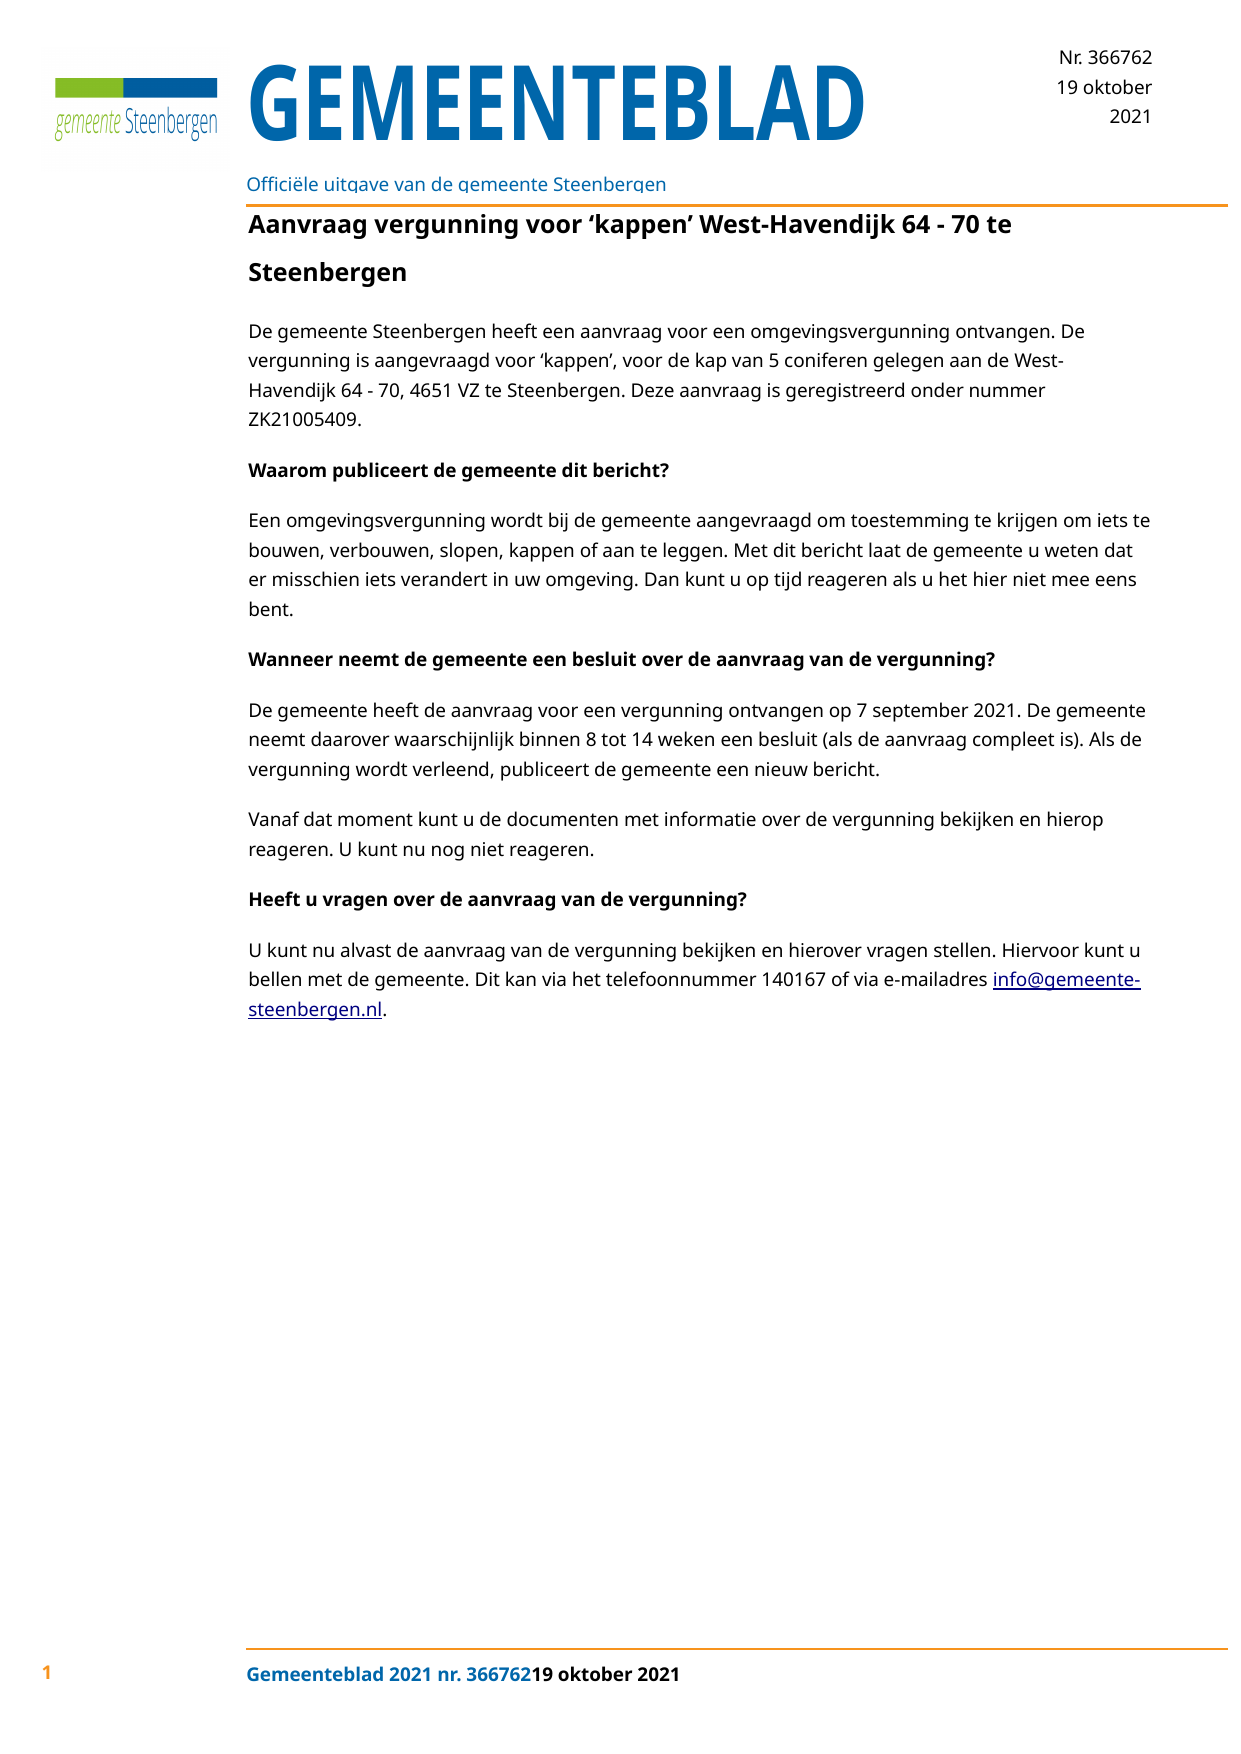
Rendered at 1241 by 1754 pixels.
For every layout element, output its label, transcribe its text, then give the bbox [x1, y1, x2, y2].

text Vanaf dat moment kunt u de documenten met informatie over de vergunning bekijken en hierop reageren. U kunt nu nog niet reageren. [248, 807, 1152, 862]
text De gemeente Steenbergen heeft een aanvraag voor een omgevingsvergunning ontvangen. De vergunning is aangevraagd voor ‘kappen’, voor de kap van 5 coniferen gelegen aan de West-Havendijk 64 - 70, 4651 VZ te Steenbergen. Deze aanvraag is geregistreerd onder nummer ZK21005409. [248, 318, 1152, 432]
text U kunt nu alvast de aanvraag van de vergunning bekijken en hierover vragen stellen. Hiervoor kunt u bellen met de gemeente. Dit kan via het telefoonnummer 140167 of via e-mailadres info@gemeente-steenbergen.nl. [248, 937, 1152, 1022]
text Een omgevingsvergunning wordt bij de gemeente aangevraagd om toestemming te krijgen om iets te bouwen, verbouwen, slopen, kappen of aan te leggen. Met dit bericht laat de gemeente u weten dat er misschien iets verandert in uw omgeving. Dan kunt u op tijd reageren als u het hier niet mee eens bent. [248, 507, 1152, 622]
text Waarom publiceert de gemeente dit bericht? [248, 457, 1152, 483]
text Heeft u vragen over de aanvraag van de vergunning? [248, 887, 1152, 912]
text De gemeente heeft de aanvraag voor een vergunning ontvangen op 7 september 2021. De gemeente neemt daarover waarschijnlijk binnen 8 tot 14 weken een besluit (als de aanvraag compleet is). Als de vergunning wordt verleend, publiceert de gemeente een nieuw bericht. [248, 697, 1152, 782]
picture [41, 47, 231, 172]
text Wanneer neemt de gemeente een besluit over de aanvraag van de vergunning? [248, 647, 1152, 672]
text Aanvraag vergunning voor ‘kappen’ West-Havendijk 64 - 70 te Steenbergen [248, 207, 1152, 288]
